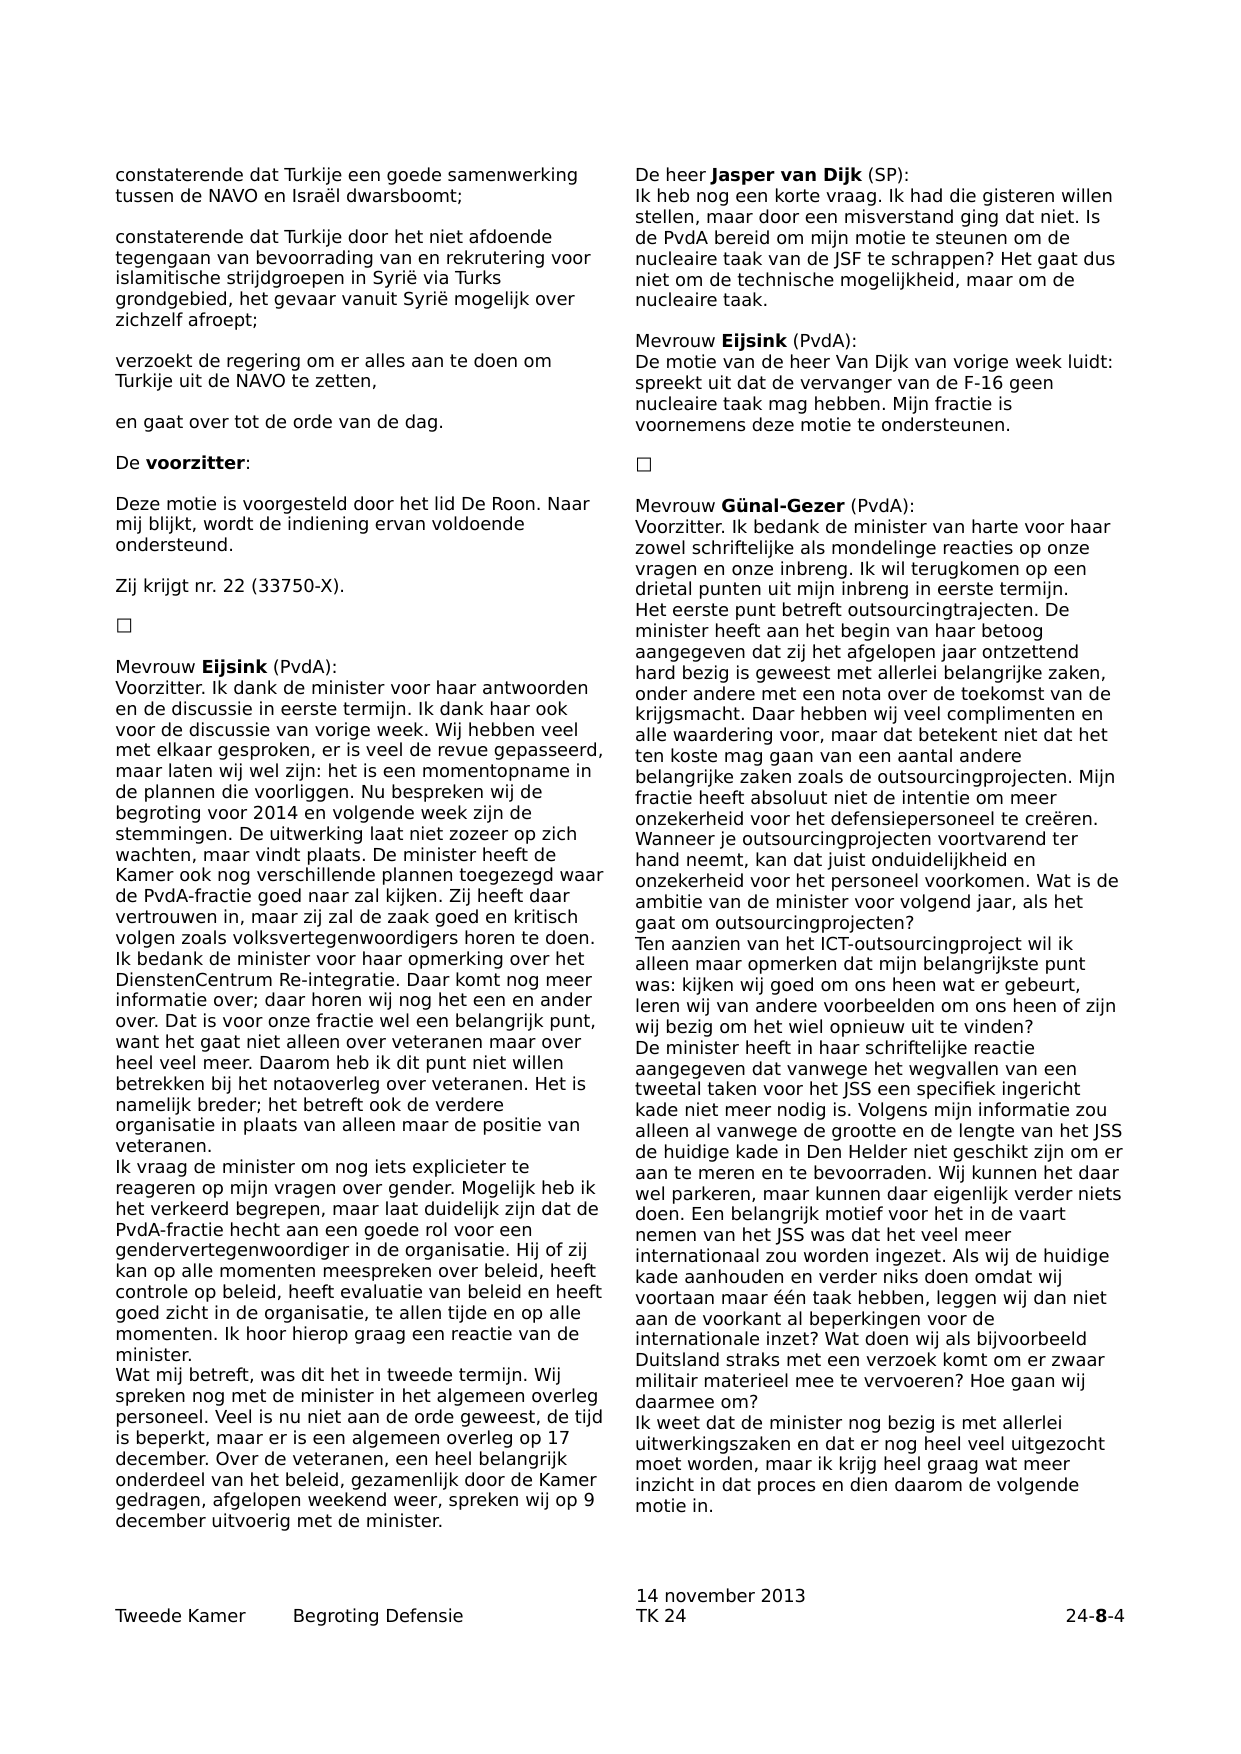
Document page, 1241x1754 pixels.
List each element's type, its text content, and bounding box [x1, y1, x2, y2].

text Ten aanzien van het ICT-outsourcingproject wil ik alleen maar opmerken dat mijn belangrijkste punt was: kijken wij goed om ons heen wat er gebeurt, leren wij van andere voorbeelden om ons heen of zijn wij bezig om het wiel opnieuw uit te vinden? [635, 933, 1125, 1037]
text Voorzitter. Ik bedank de minister van harte voor haar zowel schriftelijke als mondelinge reacties op onze vragen en onze inbreng. Ik wil terugkomen op een drietal punten uit mijn inbreng in eerste termijn. [635, 517, 1125, 600]
text constaterende dat Turkije een goede samenwerking tussen de NAVO en Israël dwarsboomt; [115, 165, 605, 207]
text constaterende dat Turkije door het niet afdoende tegengaan van bevoorrading van en rekrutering voor islamitische strijdgroepen in Syrië via Turks grondgebied, het gevaar vanuit Syrië mogelijk over zichzelf afroept; [115, 227, 605, 330]
text Voorzitter. Ik dank de minister voor haar antwoorden en de discussie in eerste termijn. Ik dank haar ook voor de discussie van vorige week. Wij hebben veel met elkaar gesproken, er is veel de revue gepasseerd, maar laten wij wel zijn: het is een momentopname in de plannen die voorliggen. Nu bespreken wij de begroting voor 2014 en volgende week zijn de stemmingen. De uitwerking laat niet zozeer op zich wachten, maar vindt plaats. De minister heeft de Kamer ook nog verschillende plannen toegezegd waar de PvdA-fractie goed naar zal kijken. Zij heeft daar vertrouwen in, maar zij zal de zaak goed en kritisch volgen zoals volksvertegenwoordigers horen te doen. [115, 678, 605, 948]
text De voorzitter: [115, 453, 605, 473]
text Zij krijgt nr. 22 (33750-X). [115, 576, 605, 596]
text De minister heeft in haar schriftelijke reactie aangegeven dat vanwege het wegvallen van een tweetal taken voor het JSS een specifiek ingericht kade niet meer nodig is. Volgens mijn informatie zou alleen al vanwege de grootte en de lengte van het JSS de huidige kade in Den Helder niet geschikt zijn om er aan te meren en te bevoorraden. Wij kunnen het daar wel parkeren, maar kunnen daar eigenlijk verder niets doen. Een belangrijk motief voor het in de vaart nemen van het JSS was dat het veel meer internationaal zou worden ingezet. Als wij de huidige kade aanhouden en verder niks doen omdat wij voortaan maar één taak hebben, leggen wij dan niet aan de voorkant al beperkingen voor de internationale inzet? Wat doen wij als bijvoorbeeld Duitsland straks met een verzoek komt om er zwaar militair materieel mee te vervoeren? Hoe gaan wij daarmee om? [635, 1037, 1125, 1412]
text Het eerste punt betreft outsourcingtrajecten. De minister heeft aan het begin van haar betoog aangegeven dat zij het afgelopen jaar ontzettend hard bezig is geweest met allerlei belangrijke zaken, onder andere met een nota over de toekomst van de krijgsmacht. Daar hebben wij veel complimenten en alle waardering voor, maar dat betekent niet dat het ten koste mag gaan van een aantal andere belangrijke zaken zoals de outsourcingprojecten. Mijn fractie heeft absoluut niet de intentie om meer onzekerheid voor het defensiepersoneel te creëren. Wanneer je outsourcingprojecten voortvarend ter hand neemt, kan dat juist onduidelijkheid en onzekerheid voor het personeel voorkomen. Wat is de ambitie van de minister voor volgend jaar, als het gaat om outsourcingprojecten? [635, 600, 1125, 933]
text ⬜ [635, 455, 1125, 476]
text Mevrouw Günal-Gezer (PvdA): [635, 496, 1125, 517]
text verzoekt de regering om er alles aan te doen om Turkije uit de NAVO te zetten, [115, 350, 605, 392]
text en gaat over tot de orde van de dag. [115, 412, 605, 433]
text De motie van de heer Van Dijk van vorige week luidt: spreekt uit dat de vervanger van de F-16 geen nucleaire taak mag hebben. Mijn fractie is voornemens deze motie te ondersteunen. [635, 352, 1125, 435]
text Ik weet dat de minister nog bezig is met allerlei uitwerkingszaken en dat er nog heel veel uitgezocht moet worden, maar ik krijg heel graag wat meer inzicht in dat proces en dien daarom de volgende motie in. [635, 1412, 1125, 1517]
text Ik heb nog een korte vraag. Ik had die gisteren willen stellen, maar door een misverstand ging dat niet. Is de PvdA bereid om mijn motie te steunen om de nucleaire taak van de JSF te schrappen? Het gaat dus niet om de technische mogelijkheid, maar om de nucleaire taak. [635, 186, 1125, 311]
text Ik vraag de minister om nog iets explicieter te reageren op mijn vragen over gender. Mogelijk heb ik het verkeerd begrepen, maar laat duidelijk zijn dat de PvdA-fractie hecht aan een goede rol voor een gendervertegenwoordiger in de organisatie. Hij of zij kan op alle momenten meespreken over beleid, heeft controle op beleid, heeft evaluatie van beleid en heeft goed zicht in de organisatie, te allen tijde en op alle momenten. Ik hoor hierop graag een reactie van de minister. [115, 1157, 605, 1365]
text Mevrouw Eijsink (PvdA): [115, 657, 605, 678]
text Mevrouw Eijsink (PvdA): [635, 331, 1125, 352]
text De heer Jasper van Dijk (SP): [635, 165, 1125, 186]
text Deze motie is voorgesteld door het lid De Roon. Naar mij blijkt, wordt de indiening ervan voldoende ondersteund. [115, 493, 605, 556]
text ⬜ [115, 616, 605, 637]
text Wat mij betreft, was dit het in tweede termijn. Wij spreken nog met de minister in het algemeen overleg personeel. Veel is nu niet aan de orde geweest, de tijd is beperkt, maar er is een algemeen overleg op 17 december. Over de veteranen, een heel belangrijk onderdeel van het beleid, gezamenlijk door de Kamer gedragen, afgelopen weekend weer, spreken wij op 9 december uitvoerig met de minister. [115, 1365, 605, 1532]
text Ik bedank de minister voor haar opmerking over het DienstenCentrum Re-integratie. Daar komt nog meer informatie over; daar horen wij nog het een en ander over. Dat is voor onze fractie wel een belangrijk punt, want het gaat niet alleen over veteranen maar over heel veel meer. Daarom heb ik dit punt niet willen betrekken bij het notaoverleg over veteranen. Het is namelijk breder; het betreft ook de verdere organisatie in plaats van alleen maar de positie van veteranen. [115, 948, 605, 1157]
